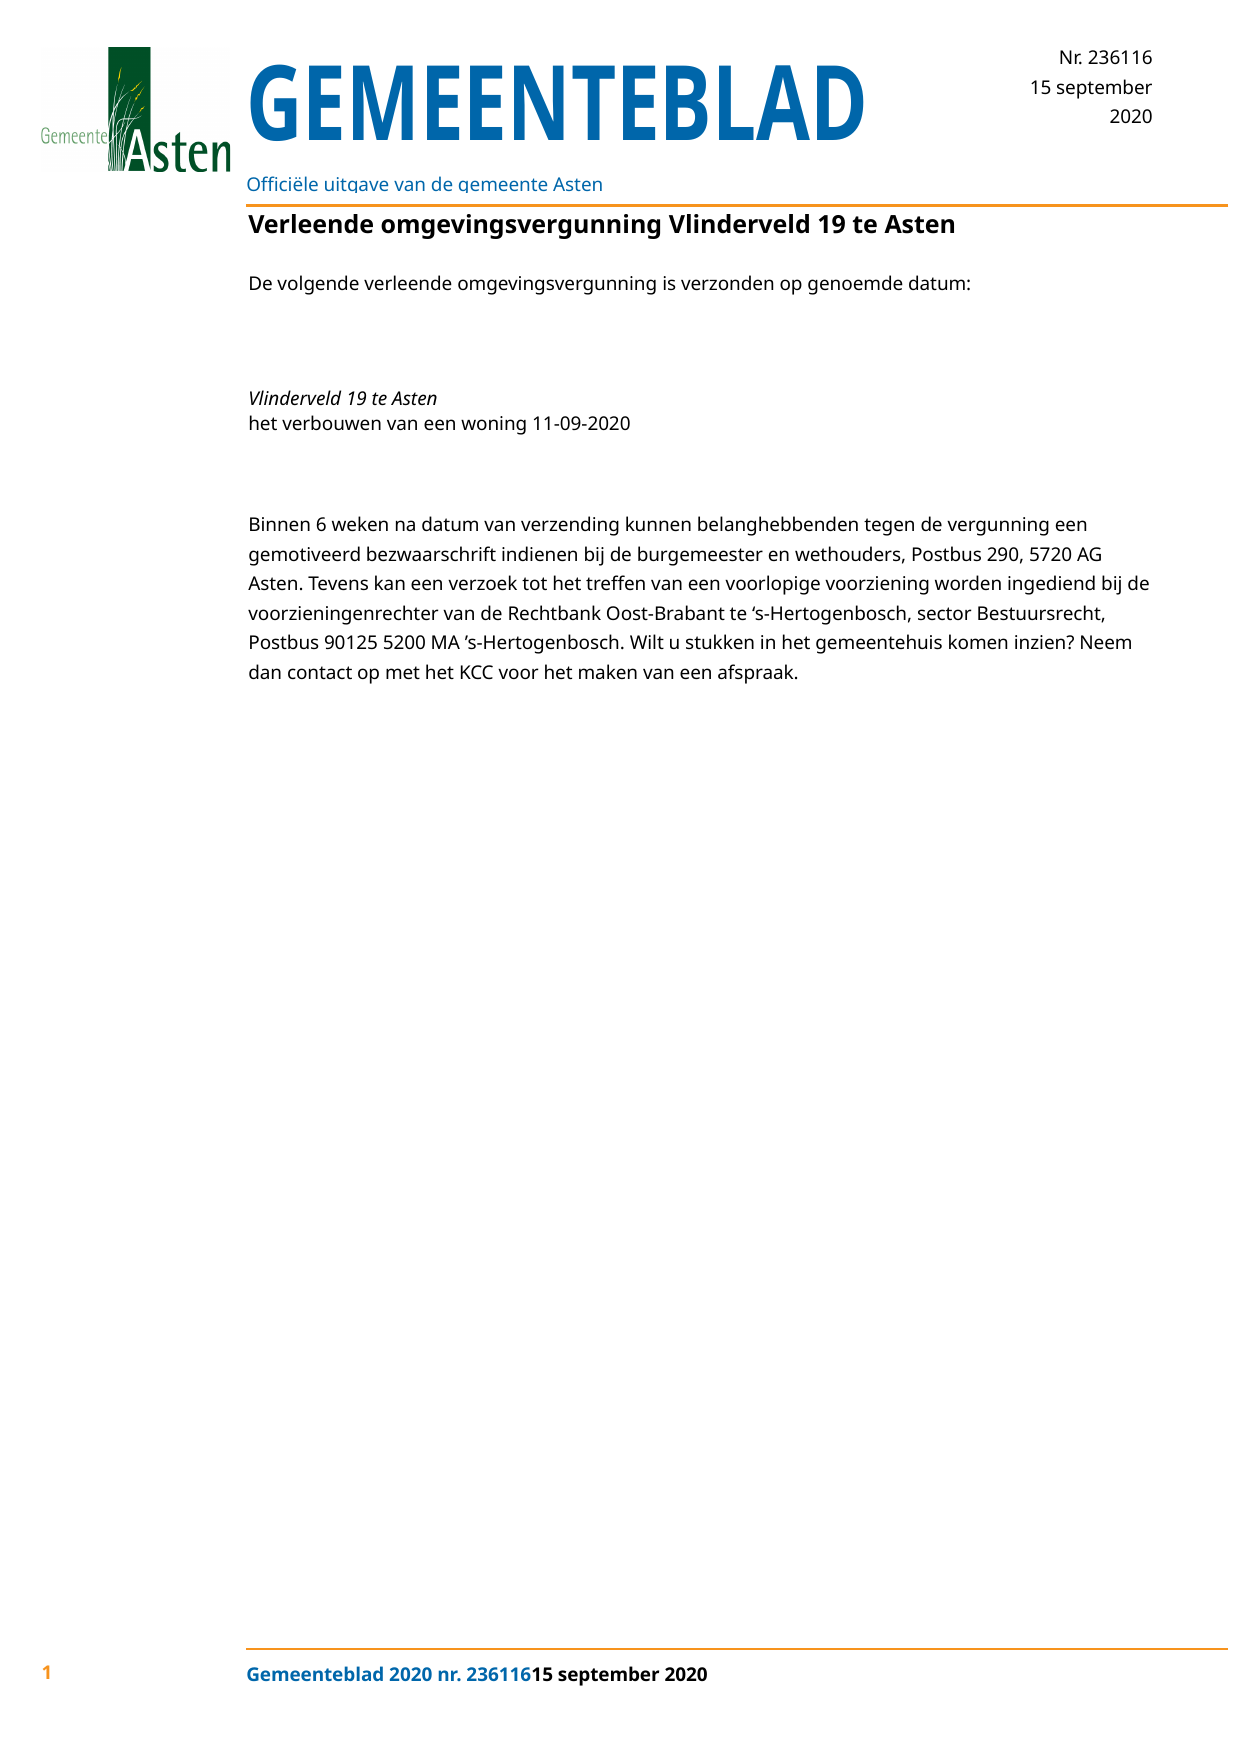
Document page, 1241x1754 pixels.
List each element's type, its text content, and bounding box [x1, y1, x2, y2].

picture [41, 47, 231, 172]
text De volgende verleende omgevingsvergunning is verzonden op genoemde datum: [248, 270, 1152, 296]
text Verleende omgevingsvergunning Vlinderveld 19 te Asten [248, 207, 1152, 241]
text Vlinderveld 19 te Asten [248, 385, 1152, 410]
text Binnen 6 weken na datum van verzending kunnen belanghebbenden tegen de vergunning een gemotiveerd bezwaarschrift indienen bij de burgemeester en wethouders, Postbus 290, 5720 AG Asten. Tevens kan een verzoek tot het treffen van een voorlopige voorziening worden ingediend bij de voorzieningenrechter van de Rechtbank Oost-Brabant te ‘s-Hertogenbosch, sector Bestuursrecht, Postbus 90125 5200 MA ’s-Hertogenbosch. Wilt u stukken in het gemeentehuis komen inzien? Neem dan contact op met het KCC voor het maken van een afspraak. [248, 511, 1152, 685]
text het verbouwen van een woning 11-09-2020 [248, 410, 1152, 436]
